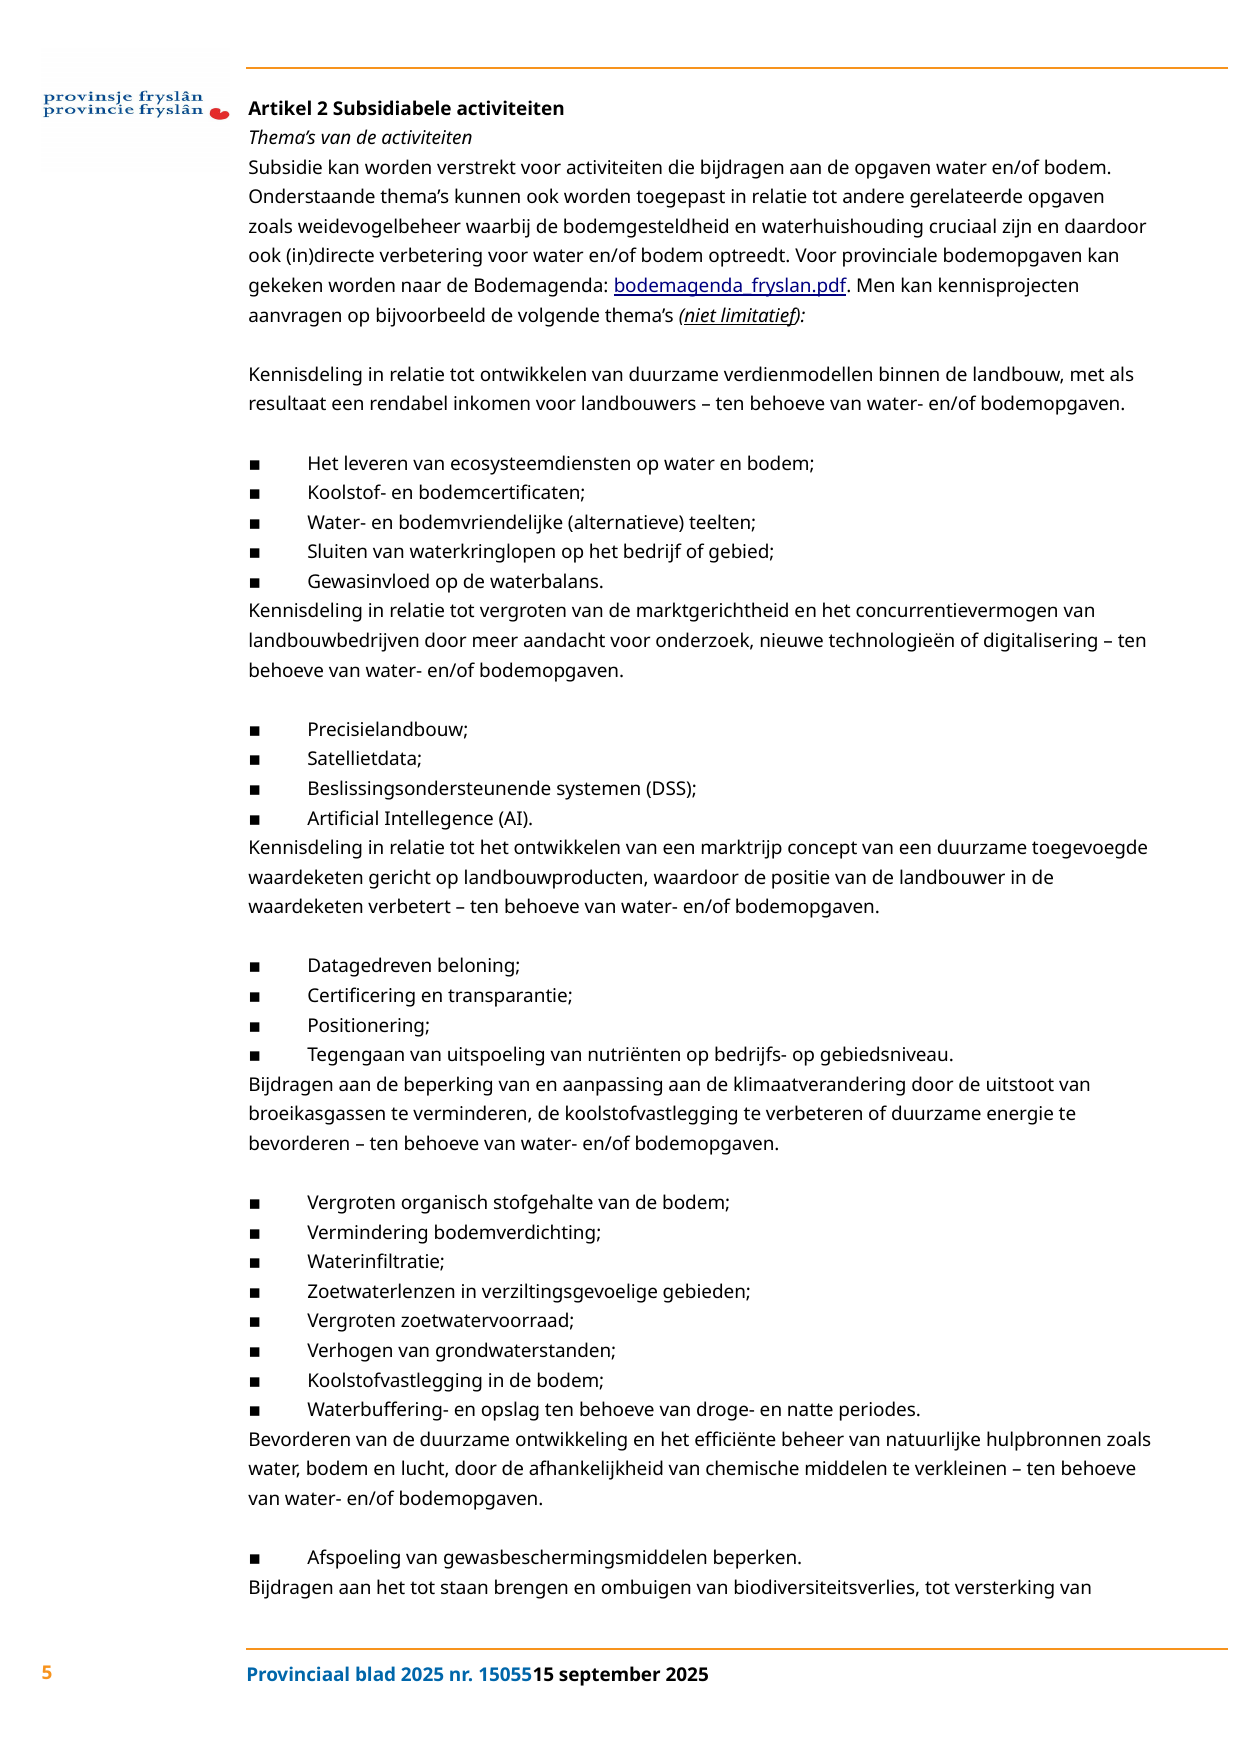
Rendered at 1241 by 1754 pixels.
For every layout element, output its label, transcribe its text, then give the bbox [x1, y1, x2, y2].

text Bevorderen van de duurzame ontwikkeling en het efficiënte beheer van natuurlijke hulpbronnen zoals water, bodem en lucht, door de afhankelijkheid van chemische middelen te verkleinen – ten behoeve van water- en/of bodemopgaven. [248, 1426, 1152, 1511]
list Tegengaan van uitspoeling van nutriënten op bedrijfs- op gebiedsniveau. [248, 1041, 1152, 1067]
list Beslissingsondersteunende systemen (DSS); [248, 775, 1152, 801]
text Bijdragen aan de beperking van en aanpassing aan de klimaatverandering door de uitstoot van broeikasgassen te verminderen, de koolstofvastlegging te verbeteren of duurzame energie te bevorderen – ten behoeve van water- en/of bodemopgaven. [248, 1071, 1152, 1156]
list Datagedreven beloning; [248, 953, 1152, 978]
list Water- en bodemvriendelijke (alternatieve) teelten; [248, 509, 1152, 535]
text Kennisdeling in relatie tot het ontwikkelen van een marktrijp concept van een duurzame toegevoegde waardeketen gericht op landbouwproducten, waardoor de positie van de landbouwer in de waardeketen verbetert – ten behoeve van water- en/of bodemopgaven. [248, 834, 1152, 919]
text Bijdragen aan het tot staan brengen en ombuigen van biodiversiteitsverlies, tot versterking van [248, 1574, 1152, 1600]
list Waterbuffering- en opslag ten behoeve van droge- en natte periodes. [248, 1396, 1152, 1422]
picture [41, 47, 231, 172]
list Koolstof- en bodemcertificaten; [248, 479, 1152, 505]
text Subsidie kan worden verstrekt voor activiteiten die bijdragen aan de opgaven water en/of bodem. Onderstaande thema’s kunnen ook worden toegepast in relatie tot andere gerelateerde opgaven zoals weidevogelbeheer waarbij de bodemgesteldheid en waterhuishouding cruciaal zijn en daardoor ook (in)directe verbetering voor water en/of bodem optreedt. Voor provinciale bodemopgaven kan gekeken worden naar de Bodemagenda: bodemagenda_fryslan.pdf. Men kan kennisprojecten aanvragen op bijvoorbeeld de volgende thema’s (niet limitatief): [248, 154, 1152, 328]
list Precisielandbouw; [248, 716, 1152, 742]
list Zoetwaterlenzen in verziltingsgevoelige gebieden; [248, 1278, 1152, 1304]
list Waterinfiltratie; [248, 1248, 1152, 1274]
text Kennisdeling in relatie tot vergroten van de marktgerichtheid en het concurrentievermogen van landbouwbedrijven door meer aandacht voor onderzoek, nieuwe technologieën of digitalisering – ten behoeve van water- en/of bodemopgaven. [248, 598, 1152, 683]
list Verhogen van grondwaterstanden; [248, 1337, 1152, 1363]
list Gewasinvloed op de waterbalans. [248, 568, 1152, 594]
text Kennisdeling in relatie tot ontwikkelen van duurzame verdienmodellen binnen de landbouw, met als resultaat een rendabel inkomen voor landbouwers – ten behoeve van water- en/of bodemopgaven. [248, 361, 1152, 416]
text Thema’s van de activiteiten [248, 124, 1152, 150]
list Certificering en transparantie; [248, 982, 1152, 1008]
list Het leveren van ecosysteemdiensten op water en bodem; [248, 450, 1152, 476]
list Satellietdata; [248, 746, 1152, 771]
list Koolstofvastlegging in de bodem; [248, 1367, 1152, 1393]
list Vergroten zoetwatervoorraad; [248, 1308, 1152, 1333]
list Vermindering bodemverdichting; [248, 1219, 1152, 1245]
list Artificial Intellegence (AI). [248, 805, 1152, 831]
list Afspoeling van gewasbeschermingsmiddelen beperken. [248, 1544, 1152, 1570]
list Vergroten organisch stofgehalte van de bodem; [248, 1189, 1152, 1215]
text Artikel 2 Subsidiabele activiteiten [248, 95, 1152, 121]
list Sluiten van waterkringlopen op het bedrijf of gebied; [248, 538, 1152, 564]
list Positionering; [248, 1012, 1152, 1038]
